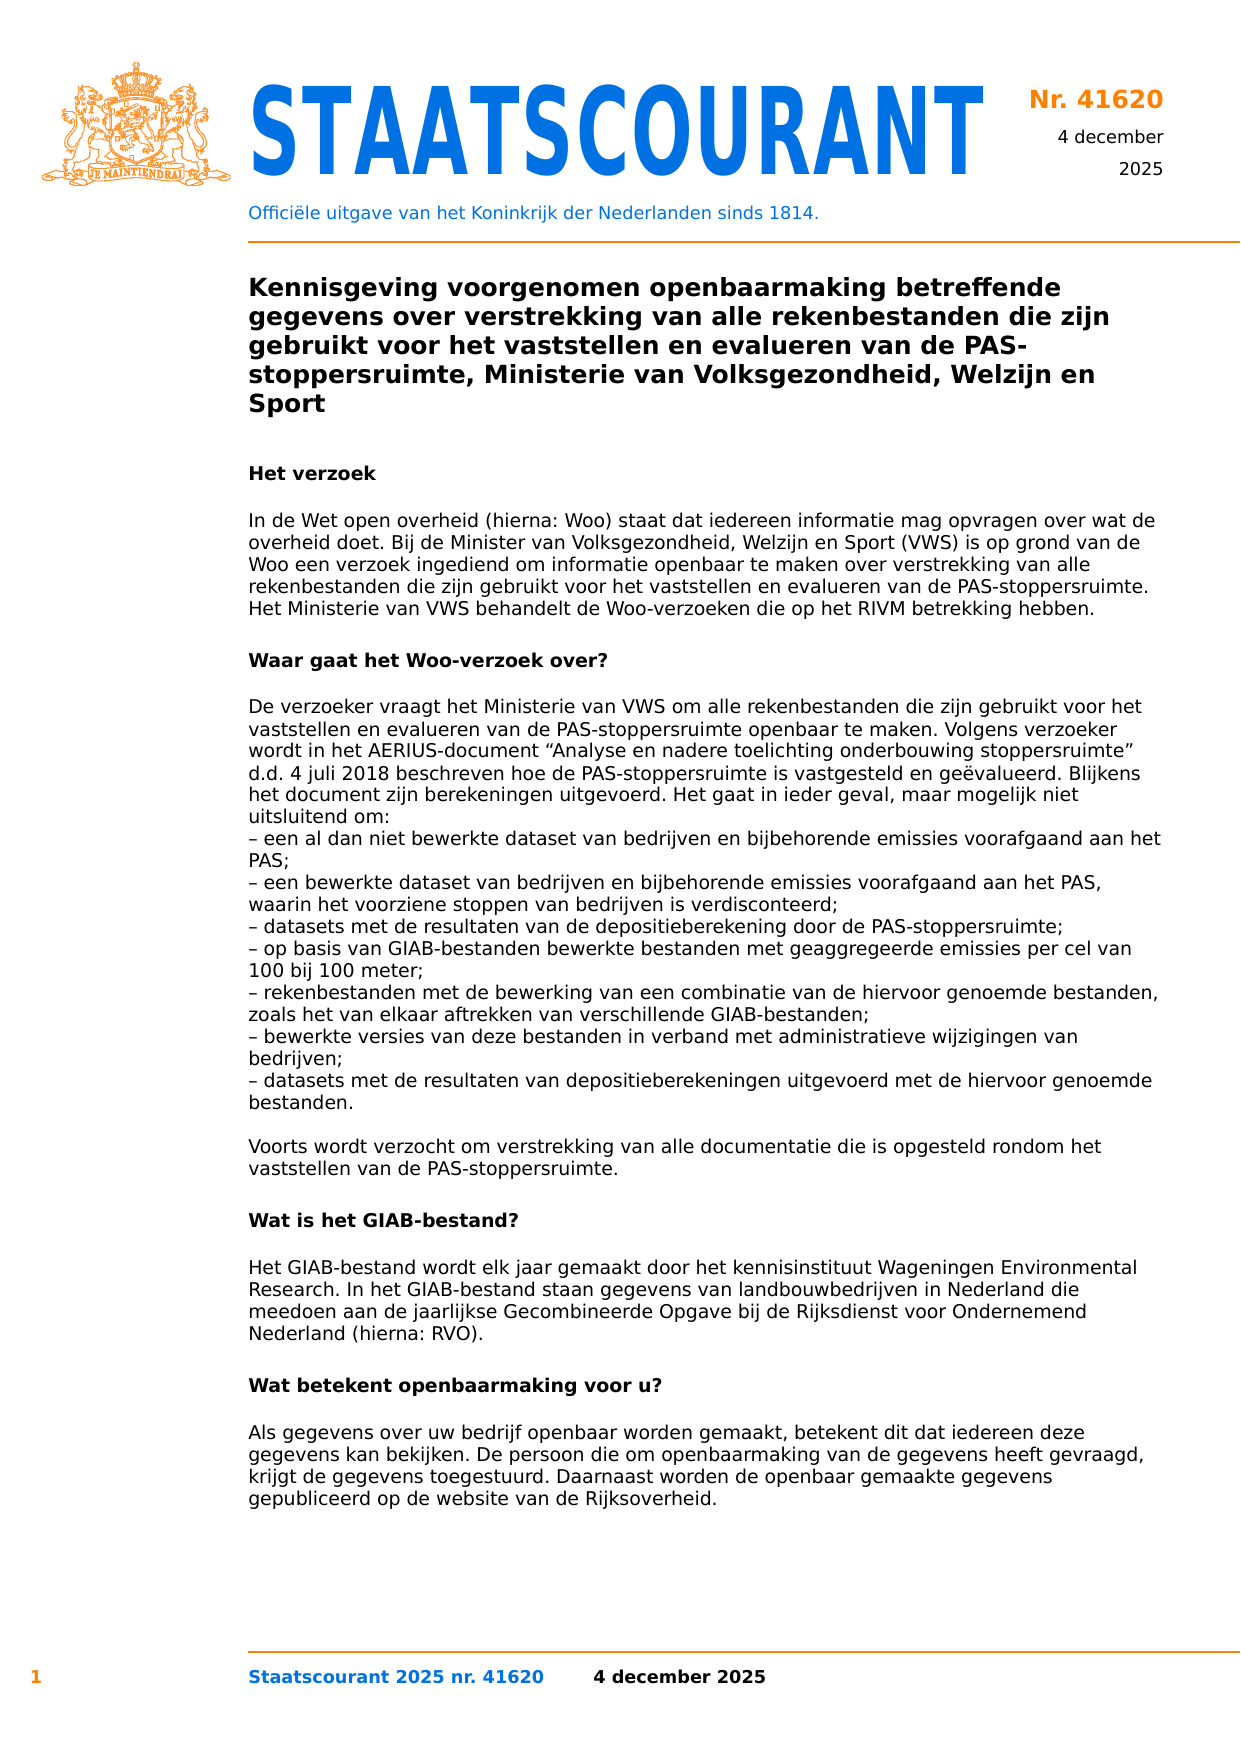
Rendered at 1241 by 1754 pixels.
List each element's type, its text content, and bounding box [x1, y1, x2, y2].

subtitle Wat is het GIAB-bestand? [248, 1210, 1163, 1232]
text – een al dan niet bewerkte dataset van bedrijven en bijbehorende emissies voorafgaand aan het PAS; [248, 828, 1163, 872]
text – bewerkte versies van deze bestanden in verband met administratieve wijzigingen van bedrijven; [248, 1026, 1163, 1070]
subtitle Kennisgeving voorgenomen openbaarmaking betreffende gegevens over verstrekking van alle rekenbestanden die zijn gebruikt voor het vaststellen en evalueren van de PAS-stoppersruimte, Ministerie van Volksgezondheid, Welzijn en Sport [248, 273, 1163, 419]
text In de Wet open overheid (hierna: Woo) staat dat iedereen informatie mag opvragen over wat de overheid doet. Bij de Minister van Volksgezondheid, Welzijn en Sport (VWS) is op grond van de Woo een verzoek ingediend om informatie openbaar te maken over verstrekking van alle rekenbestanden die zijn gebruikt voor het vaststellen en evalueren van de PAS-stoppersruimte. Het Ministerie van VWS behandelt de Woo-verzoeken die op het RIVM betrekking hebben. [248, 509, 1163, 619]
table_cell Officiële uitgave van het Koninkrijk der Nederlanden sinds 1814. [248, 203, 1240, 241]
table_cell 4 december [998, 121, 1240, 153]
table_cell 2025 [998, 153, 1240, 203]
text – datasets met de resultaten van depositieberekeningen uitgevoerd met de hiervoor genoemde bestanden. [248, 1070, 1163, 1114]
text – een bewerkte dataset van bedrijven en bijbehorende emissies voorafgaand aan het PAS, waarin het voorziene stoppen van bedrijven is verdisconteerd; [248, 872, 1163, 916]
text Voorts wordt verzocht om verstrekking van alle documentatie die is opgesteld rondom het vaststellen van de PAS-stoppersruimte. [248, 1136, 1163, 1180]
subtitle Waar gaat het Woo-verzoek over? [248, 649, 1163, 671]
picture [41, 62, 231, 186]
text – datasets met de resultaten van de depositieberekening door de PAS-stoppersruimte; [248, 916, 1163, 938]
table_header [25, 62, 248, 241]
text De verzoeker vraagt het Ministerie van VWS om alle rekenbestanden die zijn gebruikt voor het vaststellen en evalueren van de PAS-stoppersruimte openbaar te maken. Volgens verzoeker wordt in het AERIUS-document “Analyse en nadere toelichting onderbouwing stoppersruimte” d.d. 4 juli 2018 beschreven hoe de PAS-stoppersruimte is vastgesteld en geëvalueerd. Blijkens het document zijn berekeningen uitgevoerd. Het gaat in ieder geval, maar mogelijk niet uitsluitend om: [248, 696, 1163, 828]
text – op basis van GIAB-bestanden bewerkte bestanden met geaggregeerde emissies per cel van 100 bij 100 meter; [248, 938, 1163, 982]
table_header Nr. 41620 [998, 62, 1240, 121]
text Als gegevens over uw bedrijf openbaar worden gemaakt, betekent dit dat iedereen deze gegevens kan bekijken. De persoon die om openbaarmaking van de gegevens heeft gevraagd, krijgt de gegevens toegestuurd. Daarnaast worden de openbaar gemaakte gegevens gepubliceerd op de website van de Rijksoverheid. [248, 1422, 1163, 1510]
text Het GIAB-bestand wordt elk jaar gemaakt door het kennisinstituut Wageningen Environmental Research. In het GIAB-bestand staan gegevens van landbouwbedrijven in Nederland die meedoen aan de jaarlijkse Gecombineerde Opgave bij de Rijksdienst voor Ondernemend Nederland (hierna: RVO). [248, 1257, 1163, 1345]
text – rekenbestanden met de bewerking van een combinatie van de hiervoor genoemde bestanden, zoals het van elkaar aftrekken van verschillende GIAB-bestanden; [248, 982, 1163, 1026]
subtitle Wat betekent openbaarmaking voor u? [248, 1375, 1163, 1397]
table_header STAATSCOURANT [248, 62, 998, 203]
subtitle Het verzoek [248, 463, 1163, 484]
